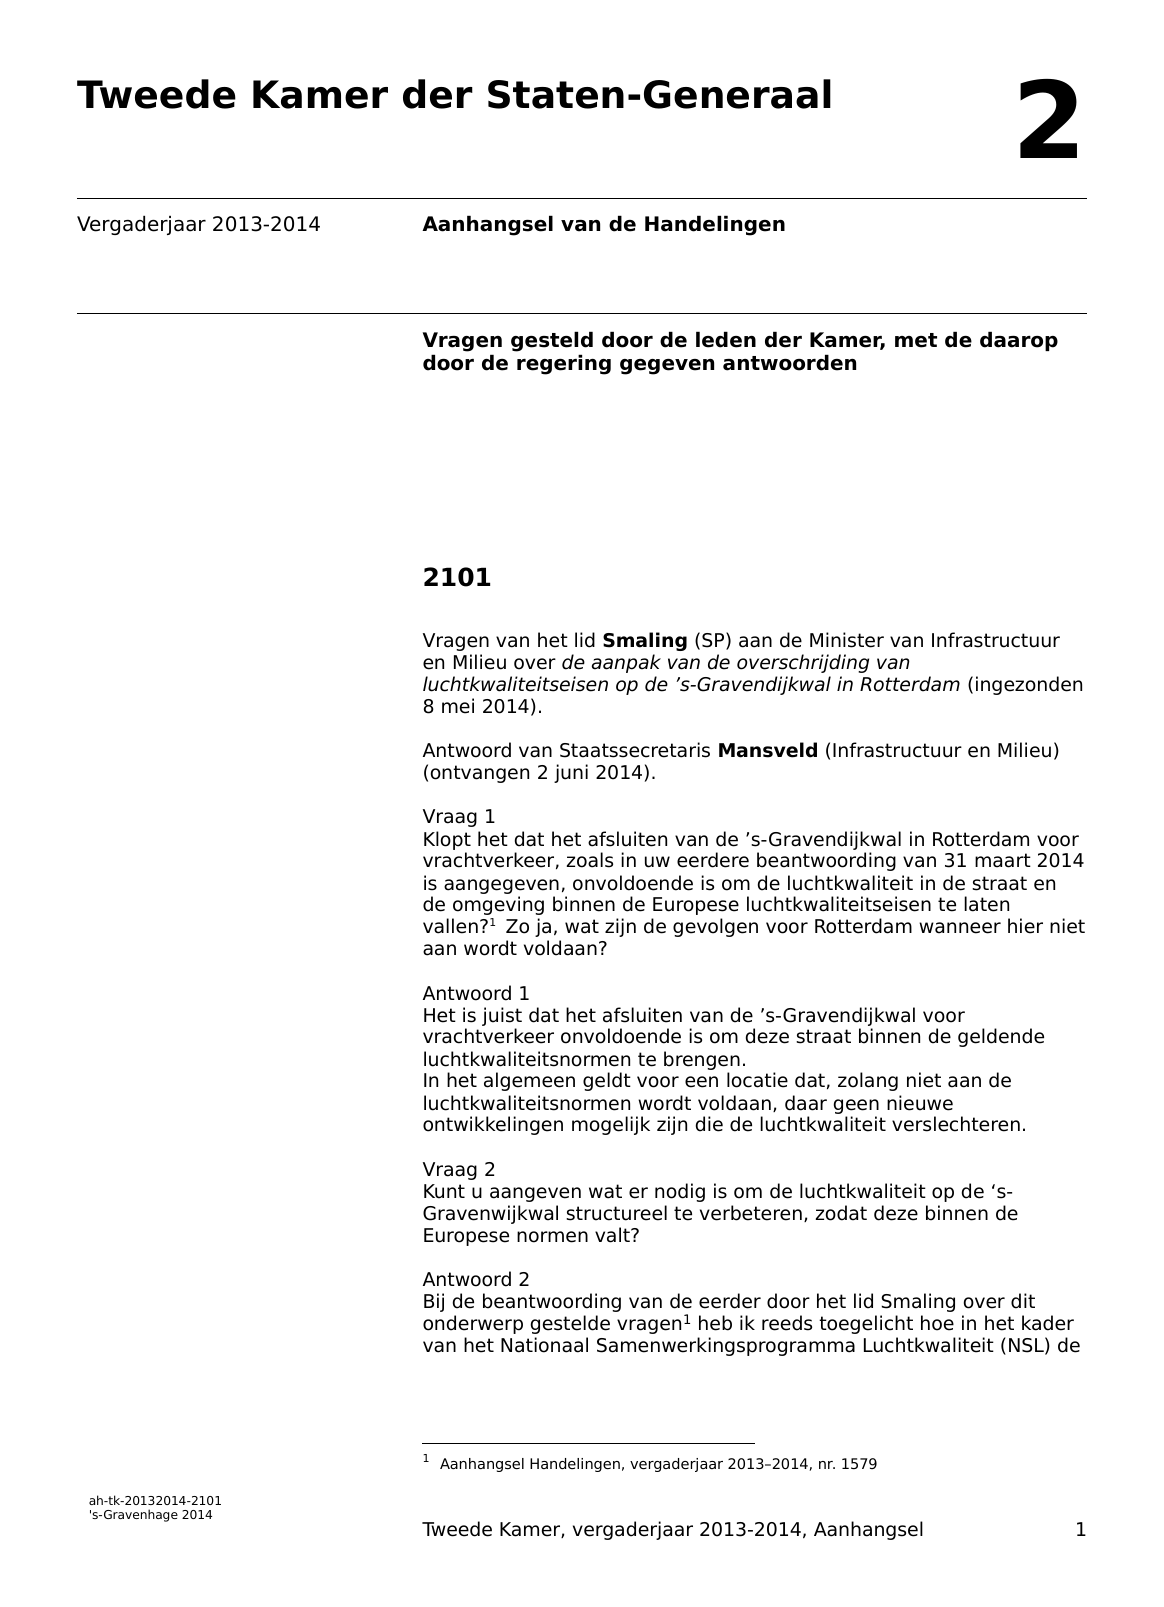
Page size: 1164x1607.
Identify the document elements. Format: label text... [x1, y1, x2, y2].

text Antwoord 1 [422, 982, 1087, 1004]
text 's-Gravenhage 2014 [88, 1508, 323, 1522]
text Kunt u aangeven wat er nodig is om de luchtkwaliteit op de ‘s-Gravenwijkwal structureel te verbeteren, zodat deze binnen de Europese normen valt? [422, 1181, 1087, 1246]
table_header 2 [886, 59, 1087, 198]
text ah-tk-20132014-2101 [88, 1494, 323, 1508]
table_header Tweede Kamer der Staten-Generaal [77, 59, 886, 198]
text Antwoord van Staatssecretaris Mansveld (Infrastructuur en Milieu) (ontvangen 2 juni 2014). [422, 740, 1087, 784]
text 2101 [422, 563, 1087, 592]
text Vraag 1 [422, 806, 1087, 828]
text In het algemeen geldt voor een locatie dat, zolang niet aan de luchtkwaliteitsnormen wordt voldaan, daar geen nieuwe ontwikkelingen mogelijk zijn die de luchtkwaliteit verslechteren. [422, 1070, 1087, 1136]
table_cell Vragen gesteld door de leden der Kamer, met de daarop door de regering gegeven antwoorden [422, 314, 1087, 375]
table_cell Aanhangsel van de Handelingen [422, 199, 1087, 313]
text Antwoord 2 [422, 1269, 1087, 1291]
text Vragen van het lid Smaling (SP) aan de Minister van Infrastructuur en Milieu over de aanpak van de overschrijding van luchtkwaliteitseisen op de ’s-Gravendijkwal in Rotterdam (ingezonden 8 mei 2014). [422, 630, 1087, 718]
text Klopt het dat het afsluiten van de ’s-Gravendijkwal in Rotterdam voor vrachtverkeer, zoals in uw eerdere beantwoording van 31 maart 2014 is aangegeven, onvoldoende is om de luchtkwaliteit in de straat en de omgeving binnen de Europese luchtkwaliteitseisen te laten vallen? Zo ja, wat zijn de gevolgen voor Rotterdam wanneer hier niet aan wordt voldaan? [422, 828, 1087, 960]
text Vraag 2 [422, 1158, 1087, 1181]
table_cell Vergaderjaar 2013-2014 [77, 199, 422, 313]
text Het is juist dat het afsluiten van de ’s-Gravendijkwal voor vrachtverkeer onvoldoende is om deze straat binnen de geldende luchtkwaliteitsnormen te brengen. [422, 1004, 1087, 1070]
table_cell [77, 314, 422, 375]
text Bij de beantwoording van de eerder door het lid Smaling over dit onderwerp gestelde vragen1 heb ik reeds toegelicht hoe in het kader van het Nationaal Samenwerkingsprogramma Luchtkwaliteit (NSL) de [422, 1291, 1087, 1357]
text Aanhangsel Handelingen, vergaderjaar 2013–2014, nr. 1579 [422, 1452, 1087, 1474]
